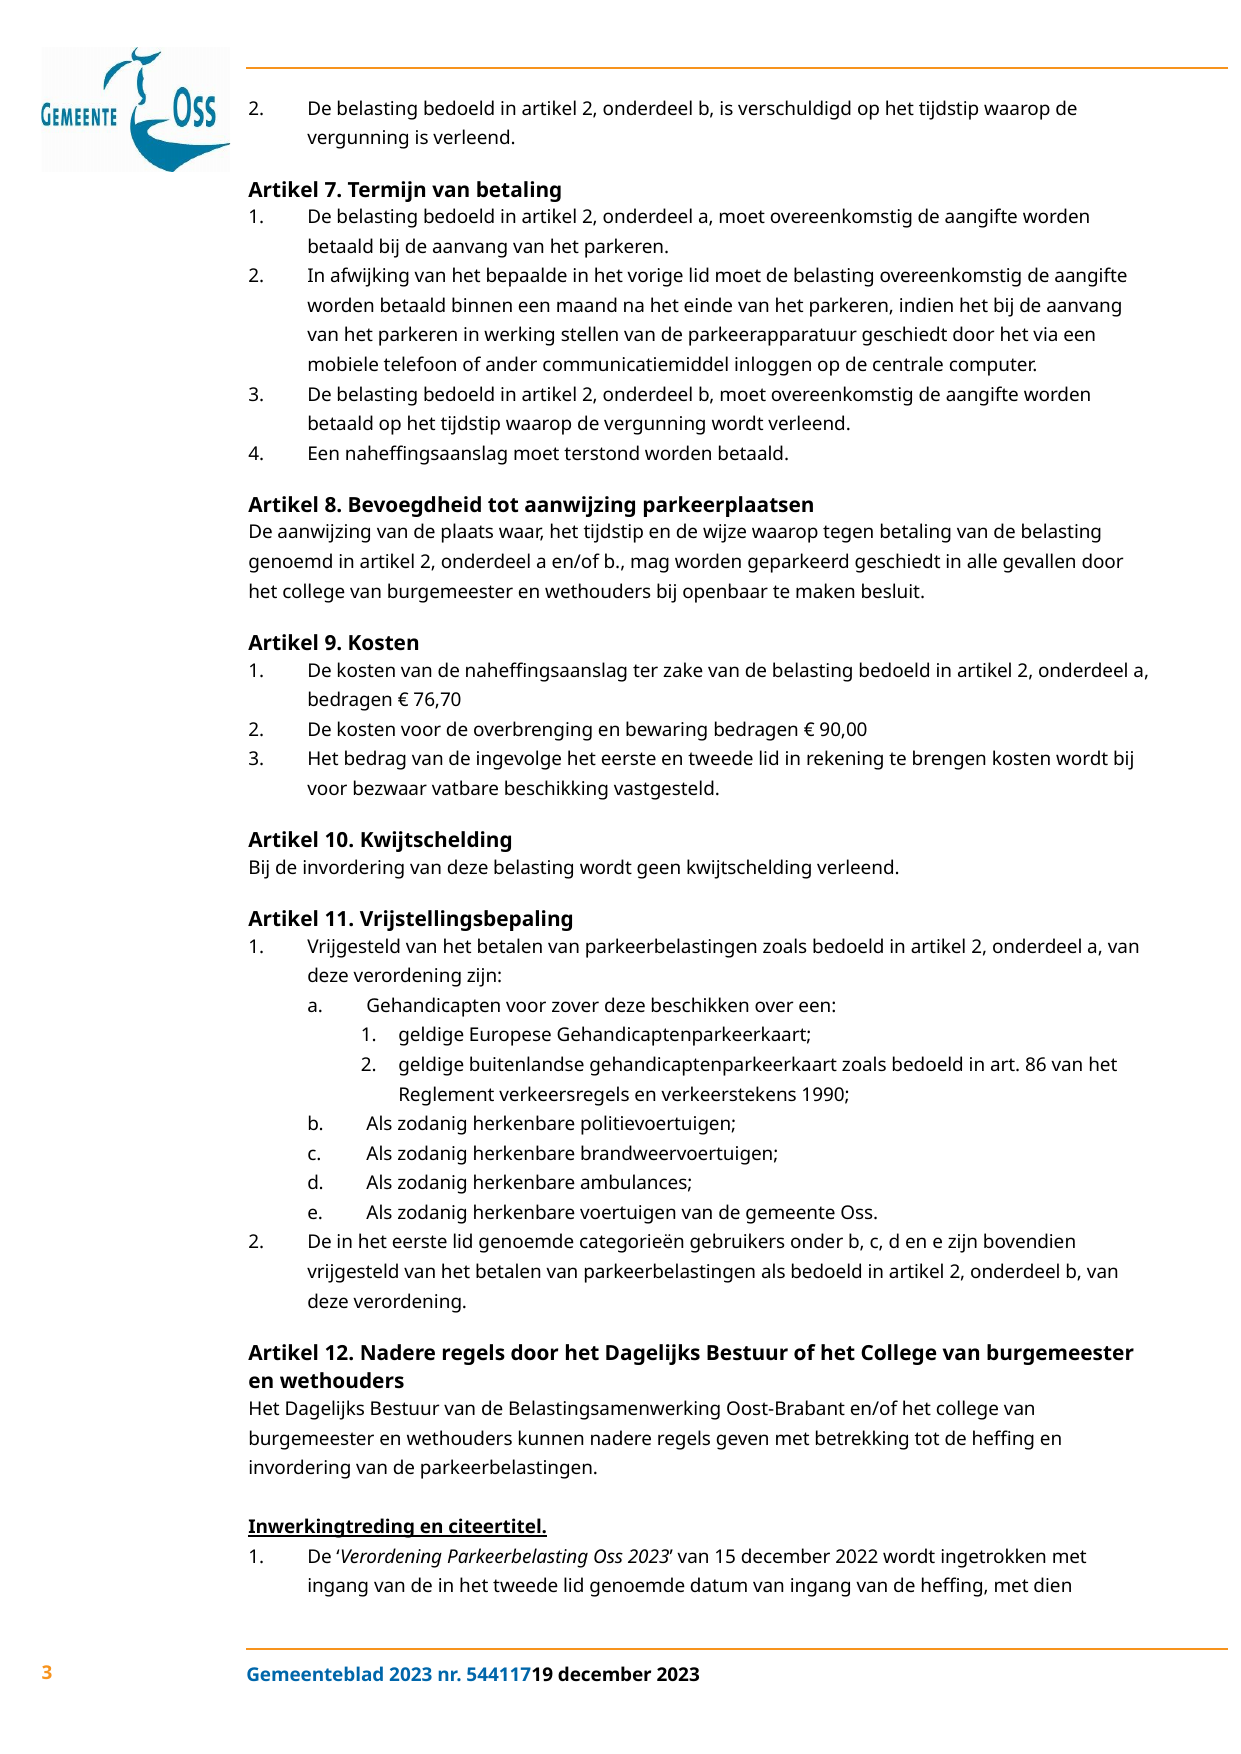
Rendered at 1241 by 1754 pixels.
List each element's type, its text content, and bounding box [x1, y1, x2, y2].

list De kosten voor de overbrenging en bewaring bedragen € 90,00 [248, 716, 1152, 742]
text Bij de invordering van deze belasting wordt geen kwijtschelding verleend. [248, 854, 1152, 880]
list De belasting bedoeld in artikel 2, onderdeel b, is verschuldigd op het tijdstip waarop de vergunning is verleend. [248, 95, 1152, 150]
text De aanwijzing van de plaats waar, het tijdstip en de wijze waarop tegen betaling van de belasting genoemd in artikel 2, onderdeel a en/of b., mag worden geparkeerd geschiedt in alle gevallen door het college van burgemeester en wethouders bij openbaar te maken besluit. [248, 519, 1152, 604]
list De kosten van de naheffingsaanslag ter zake van de belasting bedoeld in artikel 2, onderdeel a, bedragen € 76,70 [248, 657, 1152, 712]
list De ‘Verordening Parkeerbelasting Oss 2023’ van 15 december 2022 wordt ingetrokken met ingang van de in het tweede lid genoemde datum van ingang van de heffing, met dien [248, 1543, 1152, 1598]
text Inwerkingtreding en citeertitel. [248, 1513, 1152, 1539]
list Vrijgesteld van het betalen van parkeerbelastingen zoals bedoeld in artikel 2, onderdeel a, van deze verordening zijn: [248, 933, 1152, 988]
list De belasting bedoeld in artikel 2, onderdeel a, moet overeenkomstig de aangifte worden betaald bij de aanvang van het parkeren. [248, 203, 1152, 258]
text Artikel 7. Termijn van betaling [248, 175, 1152, 203]
picture [41, 47, 231, 172]
text Artikel 10. Kwijtschelding [248, 826, 1152, 854]
list geldige buitenlandse gehandicaptenparkeerkaart zoals bedoeld in art. 86 van het Reglement verkeersregels en verkeerstekens 1990; [361, 1051, 1152, 1106]
text Artikel 9. Kosten [248, 628, 1152, 657]
text Artikel 12. Nadere regels door het Dagelijks Bestuur of het College van burgemeester en wethouders [248, 1338, 1152, 1395]
text Artikel 8. Bevoegdheid tot aanwijzing parkeerplaatsen [248, 490, 1152, 519]
list De in het eerste lid genoemde categorieën gebruikers onder b, c, d en e zijn bovendien vrijgesteld van het betalen van parkeerbelastingen als bedoeld in artikel 2, onderdeel b, van deze verordening. [248, 1229, 1152, 1313]
list Als zodanig herkenbare brandweervoertuigen; [307, 1140, 1152, 1166]
list Gehandicapten voor zover deze beschikken over een: [307, 992, 1152, 1018]
list geldige Europese Gehandicaptenparkeerkaart; [361, 1022, 1152, 1047]
list De belasting bedoeld in artikel 2, onderdeel b, moet overeenkomstig de aangifte worden betaald op het tijdstip waarop de vergunning wordt verleend. [248, 381, 1152, 436]
text Artikel 11. Vrijstellingsbepaling [248, 904, 1152, 933]
list Als zodanig herkenbare voertuigen van de gemeente Oss. [307, 1199, 1152, 1225]
list Als zodanig herkenbare ambulances; [307, 1169, 1152, 1195]
list Een naheffingsaanslag moet terstond worden betaald. [248, 440, 1152, 466]
list Het bedrag van de ingevolge het eerste en tweede lid in rekening te brengen kosten wordt bij voor bezwaar vatbare beschikking vastgesteld. [248, 746, 1152, 801]
list Als zodanig herkenbare politievoertuigen; [307, 1110, 1152, 1136]
text Het Dagelijks Bestuur van de Belastingsamenwerking Oost-Brabant en/of het college van burgemeester en wethouders kunnen nadere regels geven met betrekking tot de heffing en invordering van de parkeerbelastingen. [248, 1395, 1152, 1480]
list In afwijking van het bepaalde in het vorige lid moet de belasting overeenkomstig de aangifte worden betaald binnen een maand na het einde van het parkeren, indien het bij de aanvang van het parkeren in werking stellen van de parkeerapparatuur geschiedt door het via een mobiele telefoon of ander communicatiemiddel inloggen op de centrale computer. [248, 262, 1152, 377]
